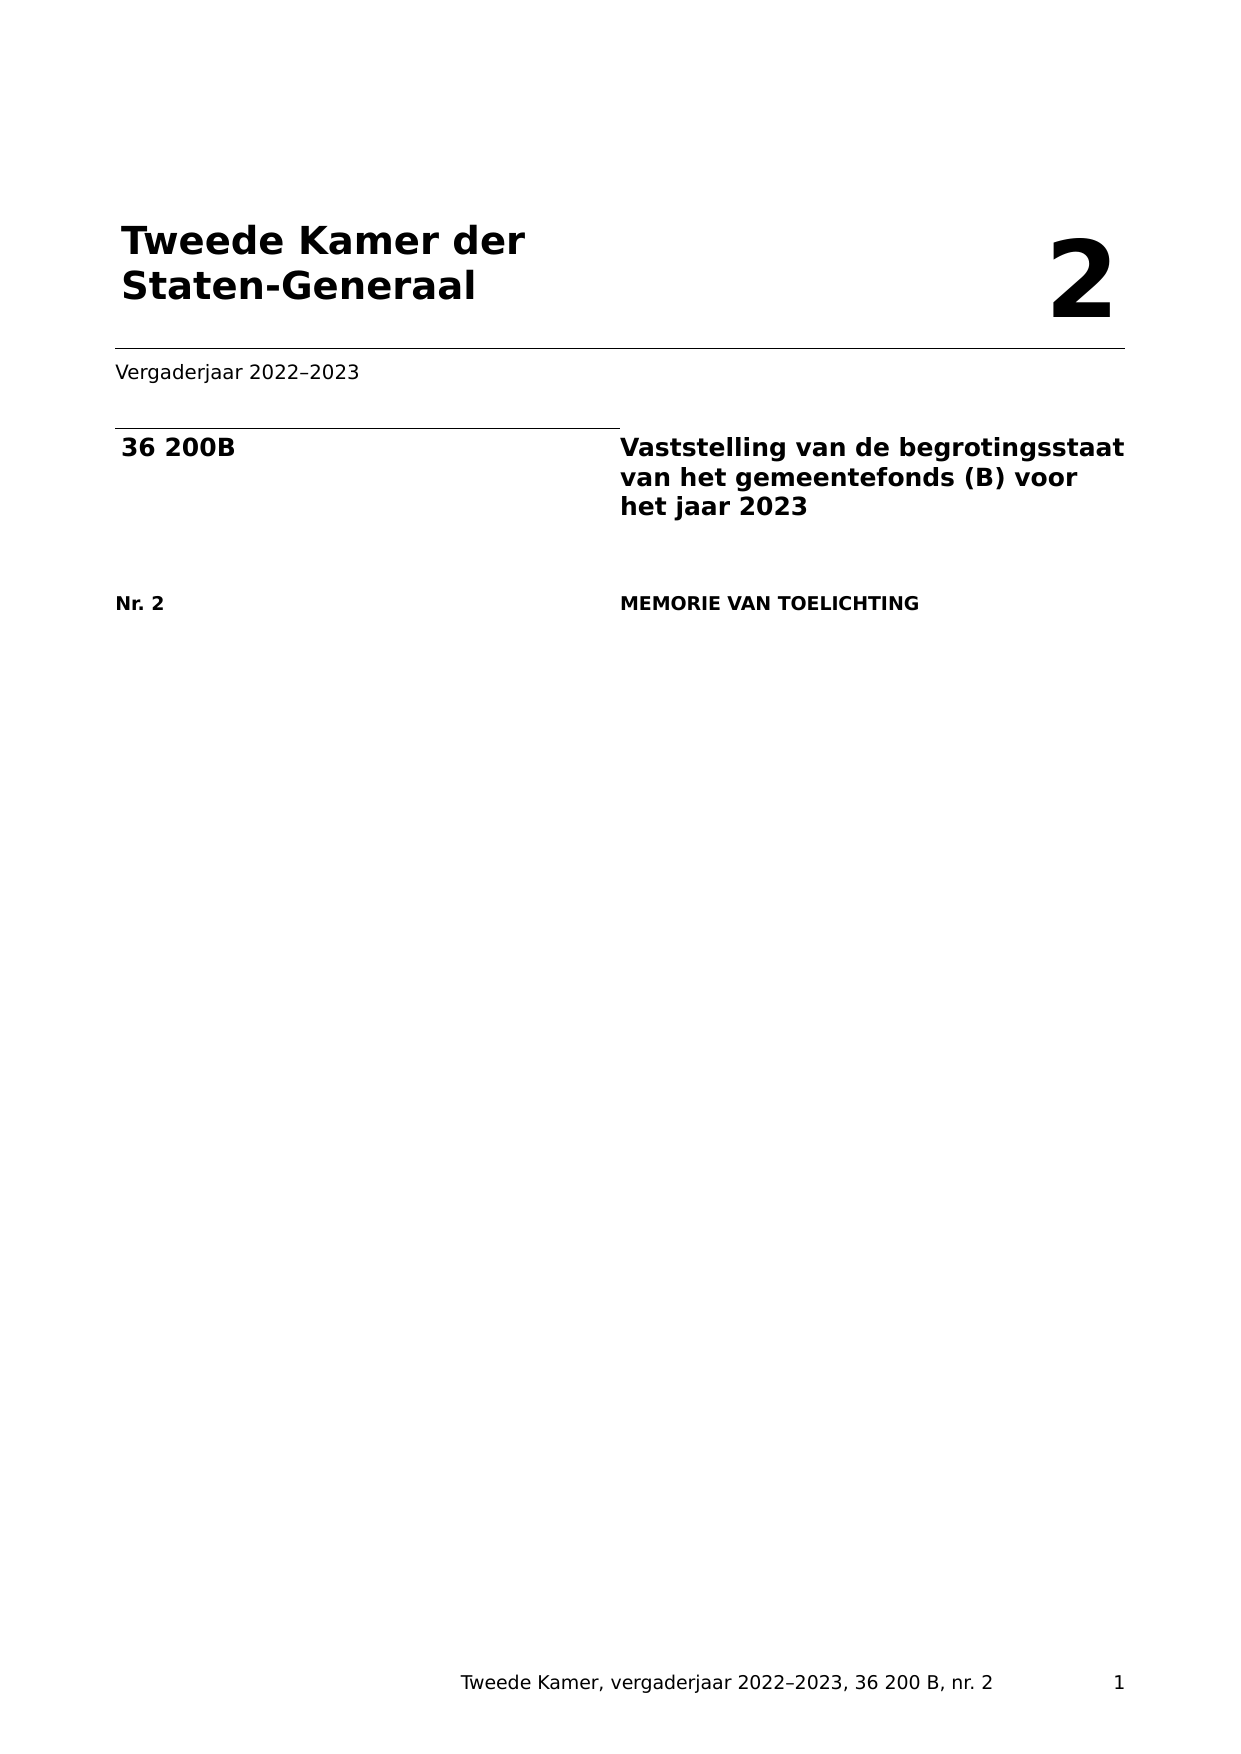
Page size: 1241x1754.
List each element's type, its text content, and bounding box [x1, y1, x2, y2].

table_header Memorie van toelichting [620, 593, 1125, 637]
table_header Nr. 2 [115, 593, 620, 637]
table_cell Vergaderjaar 2022–2023 [115, 349, 1125, 384]
table_header Tweede Kamer der Staten-Generaal [115, 213, 620, 348]
table_header 2 [620, 213, 1125, 348]
table_header 36 200B [115, 429, 620, 527]
table_header Vaststelling van de begrotingsstaat van het gemeentefonds (B) voor het jaar 2023 [620, 428, 1125, 527]
